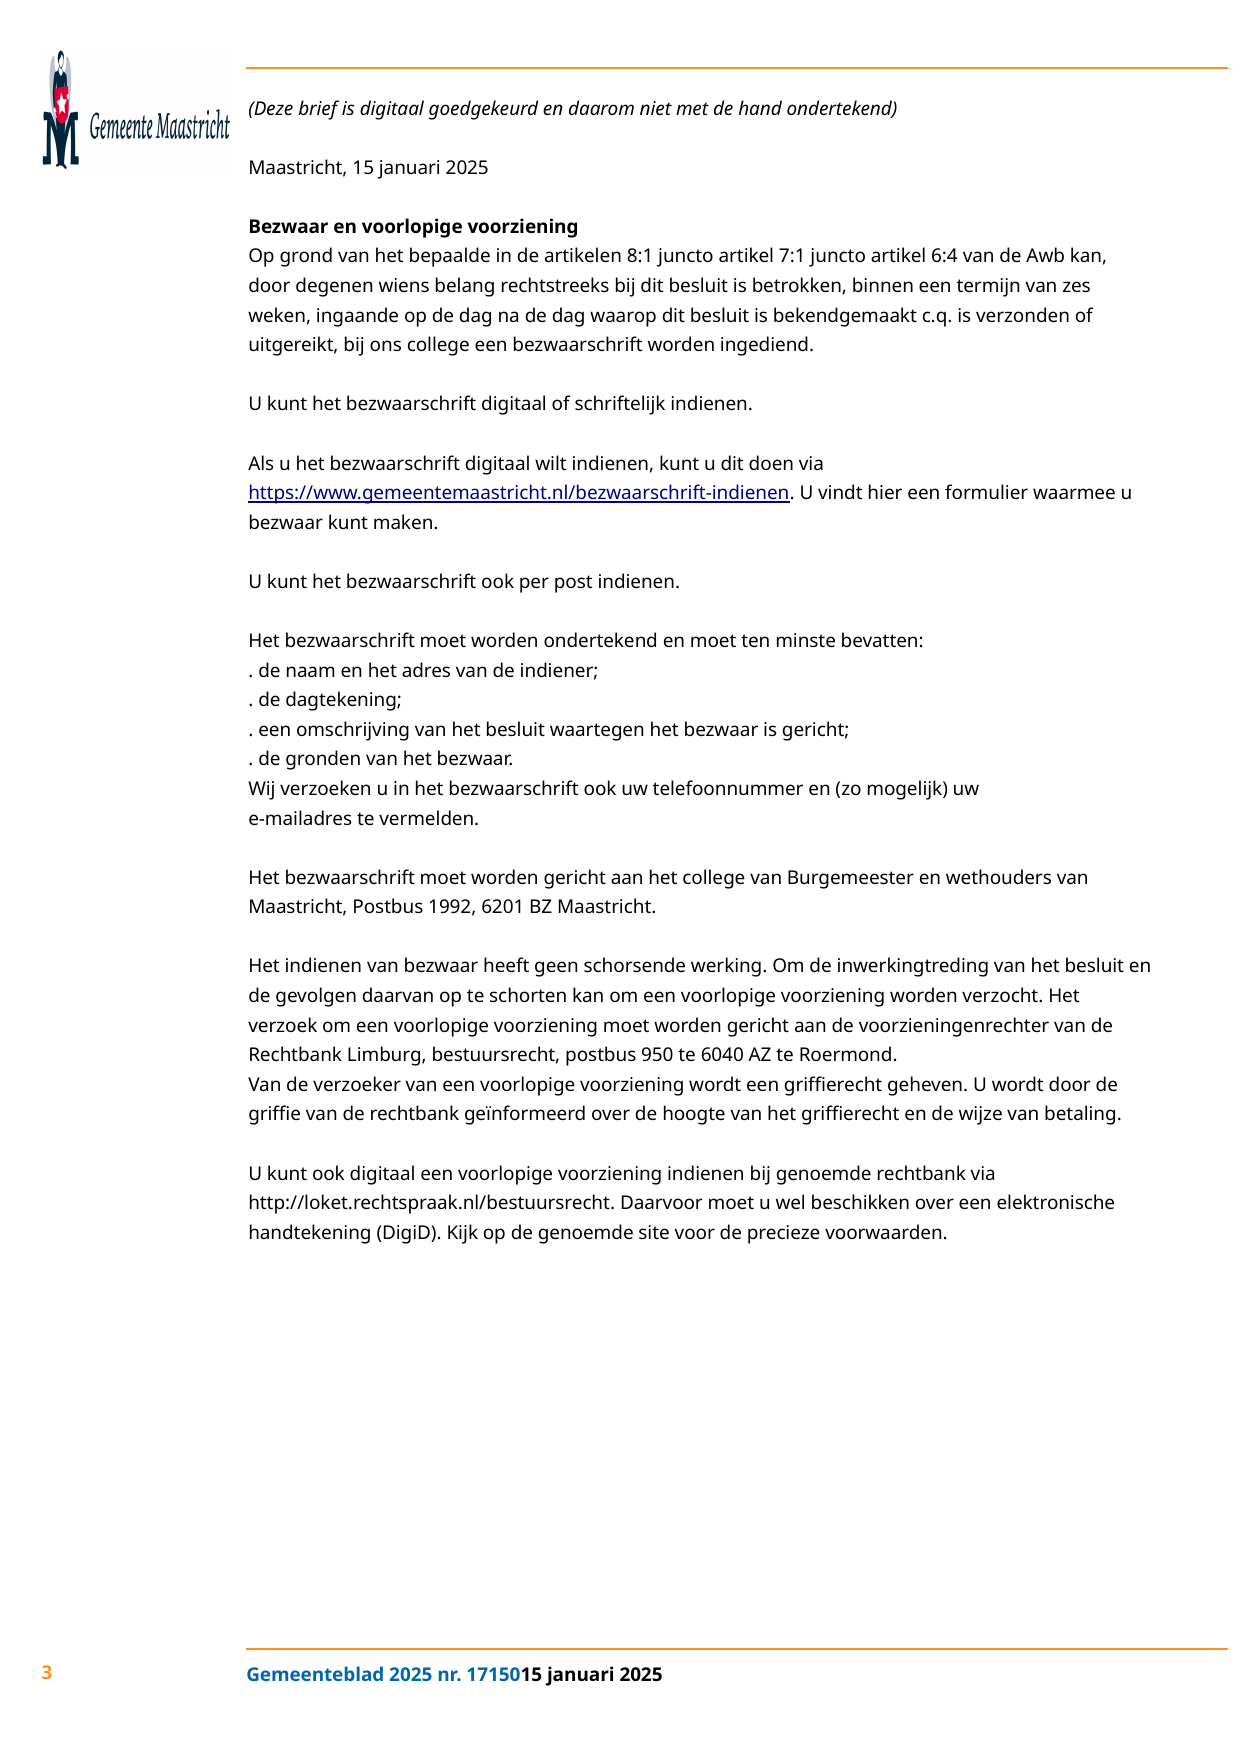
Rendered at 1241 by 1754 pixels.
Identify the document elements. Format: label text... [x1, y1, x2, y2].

text e-mailadres te vermelden. [248, 805, 1152, 831]
text Op grond van het bepaalde in de artikelen 8:1 juncto artikel 7:1 juncto artikel 6:4 van de Awb kan, door degenen wiens belang rechtstreeks bij dit besluit is betrokken, binnen een termijn van zes weken, ingaande op de dag na de dag waarop dit besluit is bekendgemaakt c.q. is verzonden of uitgereikt, bij ons college een bezwaarschrift worden ingediend. [248, 243, 1152, 357]
text Wij verzoeken u in het bezwaarschrift ook uw telefoonnummer en (zo mogelijk) uw [248, 775, 1152, 801]
text Van de verzoeker van een voorlopige voorziening wordt een griffierecht geheven. U wordt door de griffie van de rechtbank geïnformeerd over de hoogte van het griffierecht en de wijze van betaling. [248, 1071, 1152, 1126]
text Als u het bezwaarschrift digitaal wilt indienen, kunt u dit doen via https://www.gemeentemaastricht.nl/bezwaarschrift-indienen. U vindt hier een formulier waarmee u bezwaar kunt maken. [248, 450, 1152, 535]
text U kunt ook digitaal een voorlopige voorziening indienen bij genoemde rechtbank via http://loket.rechtspraak.nl/bestuursrecht. Daarvoor moet u wel beschikken over een elektronische handtekening (DigiD). Kijk op de genoemde site voor de precieze voorwaarden. [248, 1160, 1152, 1245]
text . de naam en het adres van de indiener; [248, 657, 1152, 683]
text . een omschrijving van het besluit waartegen het bezwaar is gericht; [248, 716, 1152, 742]
text Bezwaar en voorlopige voorziening [248, 213, 1152, 239]
picture [41, 47, 231, 172]
text Het bezwaarschrift moet worden ondertekend en moet ten minste bevatten: [248, 627, 1152, 653]
text Maastricht, 15 januari 2025 [248, 154, 1152, 180]
text . de dagtekening; [248, 686, 1152, 712]
text U kunt het bezwaarschrift digitaal of schriftelijk indienen. [248, 391, 1152, 416]
text (Deze brief is digitaal goedgekeurd en daarom niet met de hand ondertekend) [248, 95, 1152, 121]
text U kunt het bezwaarschrift ook per post indienen. [248, 568, 1152, 594]
text Het bezwaarschrift moet worden gericht aan het college van Burgemeester en wethouders van Maastricht, Postbus 1992, 6201 BZ Maastricht. [248, 864, 1152, 919]
text Het indienen van bezwaar heeft geen schorsende werking. Om de inwerkingtreding van het besluit en de gevolgen daarvan op te schorten kan om een voorlopige voorziening worden verzocht. Het verzoek om een voorlopige voorziening moet worden gericht aan de voorzieningenrechter van de Rechtbank Limburg, bestuursrecht, postbus 950 te 6040 AZ te Roermond. [248, 953, 1152, 1067]
text . de gronden van het bezwaar. [248, 746, 1152, 771]
